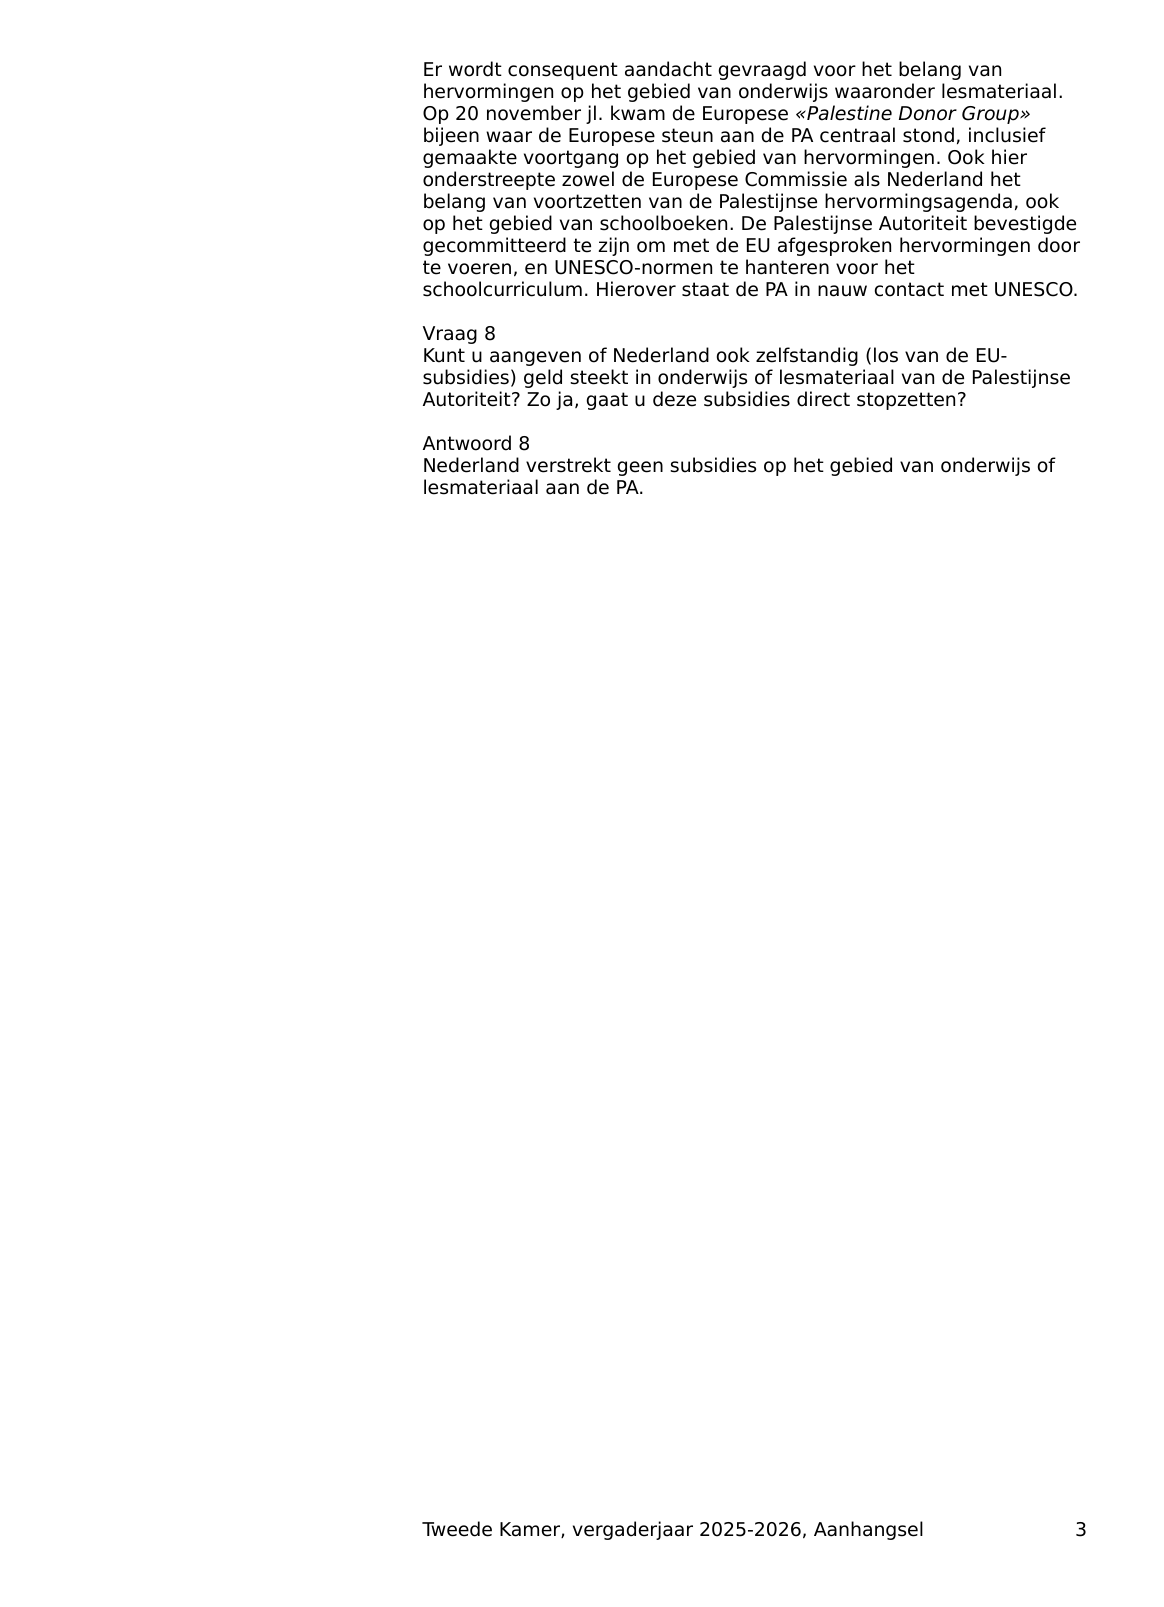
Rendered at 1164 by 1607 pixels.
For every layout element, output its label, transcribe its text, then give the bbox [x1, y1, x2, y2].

text Vraag 8 [422, 323, 1087, 345]
text Kunt u aangeven of Nederland ook zelfstandig (los van de EU-subsidies) geld steekt in onderwijs of lesmateriaal van de Palestijnse Autoriteit? Zo ja, gaat u deze subsidies direct stopzetten? [422, 345, 1087, 411]
text Antwoord 8 [422, 433, 1087, 455]
text Er wordt consequent aandacht gevraagd voor het belang van hervormingen op het gebied van onderwijs waaronder lesmateriaal. Op 20 november jl. kwam de Europese «Palestine Donor Group» bijeen waar de Europese steun aan de PA centraal stond, inclusief gemaakte voortgang op het gebied van hervormingen. Ook hier onderstreepte zowel de Europese Commissie als Nederland het belang van voortzetten van de Palestijnse hervormingsagenda, ook op het gebied van schoolboeken. De Palestijnse Autoriteit bevestigde gecommitteerd te zijn om met de EU afgesproken hervormingen door te voeren, en UNESCO-normen te hanteren voor het schoolcurriculum. Hierover staat de PA in nauw contact met UNESCO. [422, 59, 1087, 301]
text Nederland verstrekt geen subsidies op het gebied van onderwijs of lesmateriaal aan de PA. [422, 455, 1087, 499]
